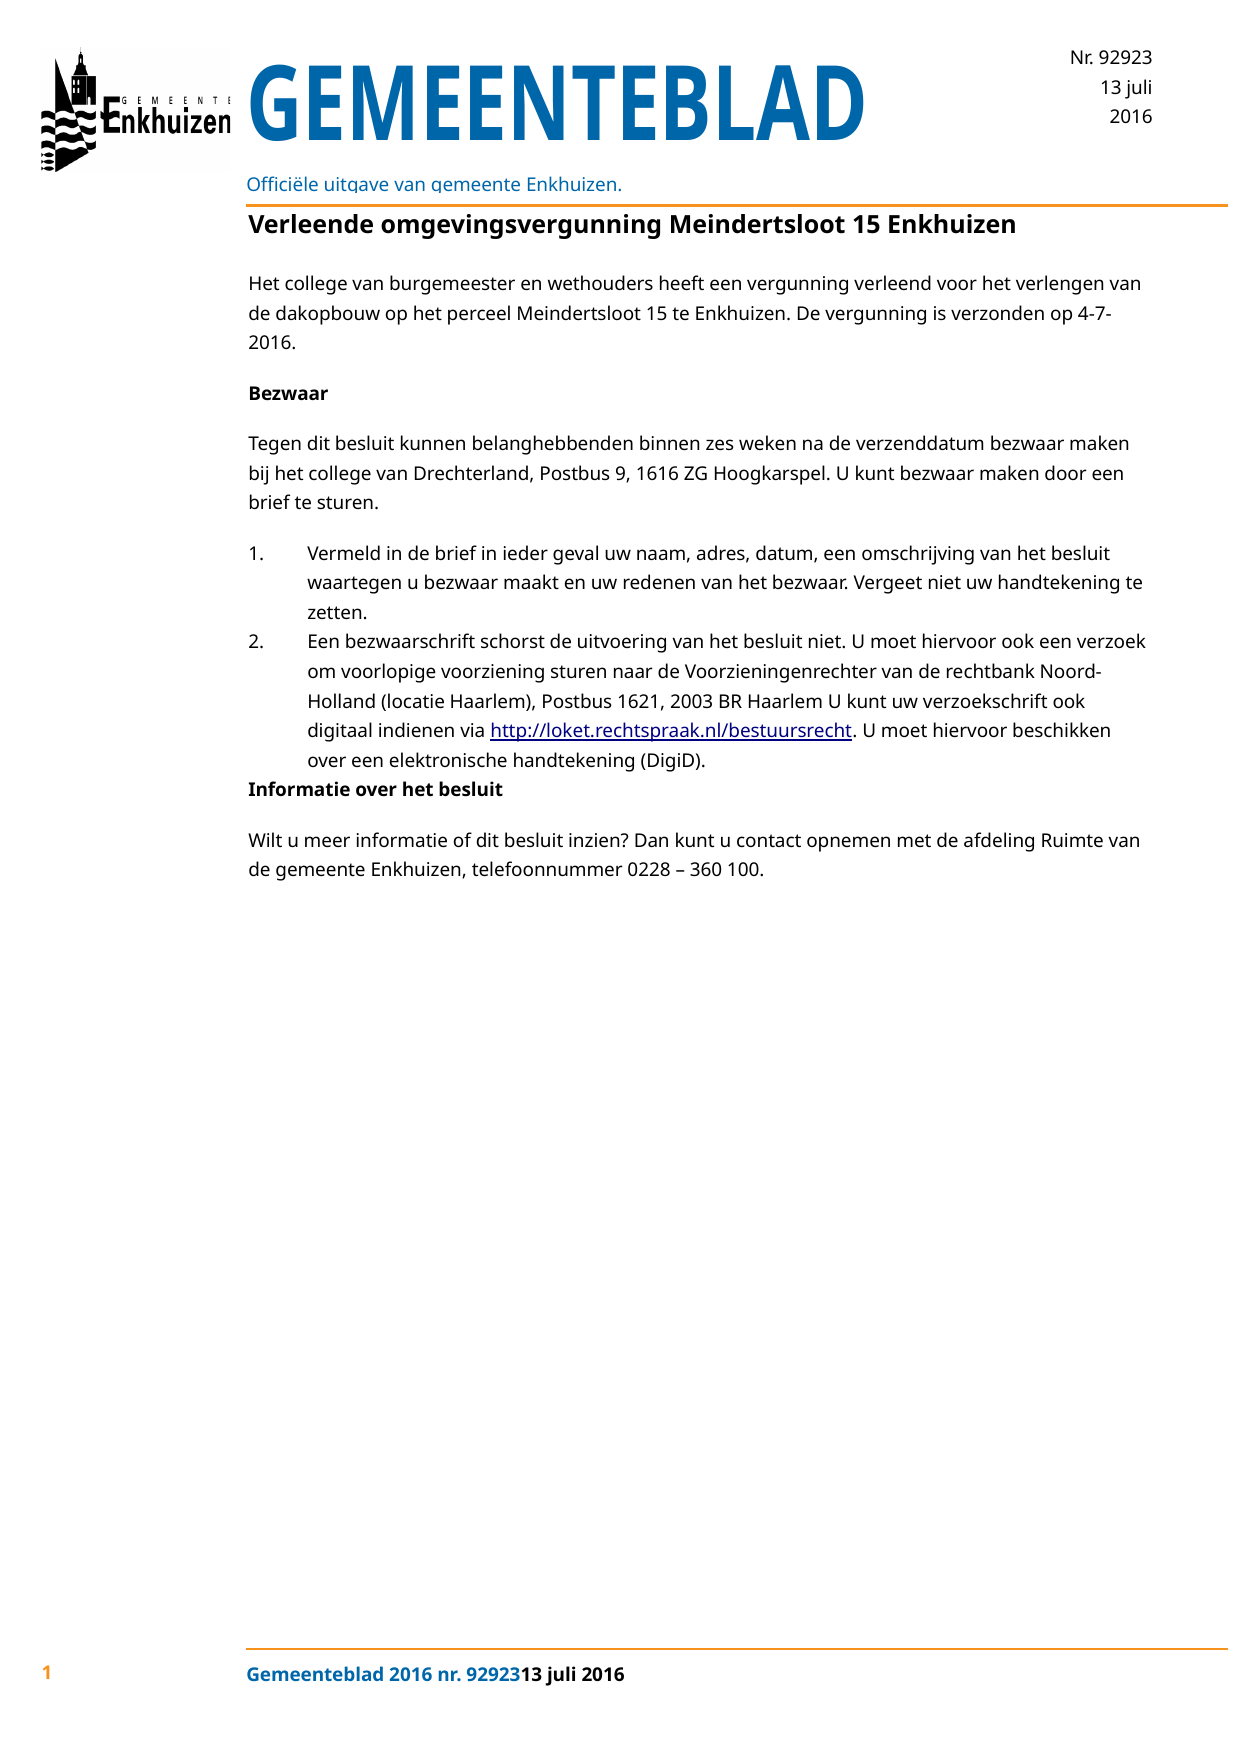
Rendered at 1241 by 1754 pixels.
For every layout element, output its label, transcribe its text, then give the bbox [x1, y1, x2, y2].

text Bezwaar [248, 380, 1152, 406]
list Vermeld in de brief in ieder geval uw naam, adres, datum, een omschrijving van het besluit waartegen u bezwaar maakt en uw redenen van het bezwaar. Vergeet niet uw handtekening te zetten. [248, 540, 1152, 625]
text Tegen dit besluit kunnen belanghebbenden binnen zes weken na de verzenddatum bezwaar maken bij het college van Drechterland, Postbus 9, 1616 ZG Hoogkarspel. U kunt bezwaar maken door een brief te sturen. [248, 430, 1152, 515]
list Een bezwaarschrift schorst de uitvoering van het besluit niet. U moet hiervoor ook een verzoek om voorlopige voorziening sturen naar de Voorzieningenrechter van de rechtbank Noord-Holland (locatie Haarlem), Postbus 1621, 2003 BR Haarlem U kunt uw verzoekschrift ook digitaal indienen via http://loket.rechtspraak.nl/bestuursrecht. U moet hiervoor beschikken over een elektronische handtekening (DigiD). [248, 629, 1152, 773]
picture [41, 47, 231, 172]
text Informatie over het besluit [248, 777, 1152, 802]
text Het college van burgemeester en wethouders heeft een vergunning verleend voor het verlengen van de dakopbouw op het perceel Meindertsloot 15 te Enkhuizen. De vergunning is verzonden op 4-7-2016. [248, 270, 1152, 355]
text Wilt u meer informatie of dit besluit inzien? Dan kunt u contact opnemen met de afdeling Ruimte van de gemeente Enkhuizen, telefoonnummer 0228 – 360 100. [248, 827, 1152, 882]
text Verleende omgevingsvergunning Meindertsloot 15 Enkhuizen [248, 207, 1152, 241]
